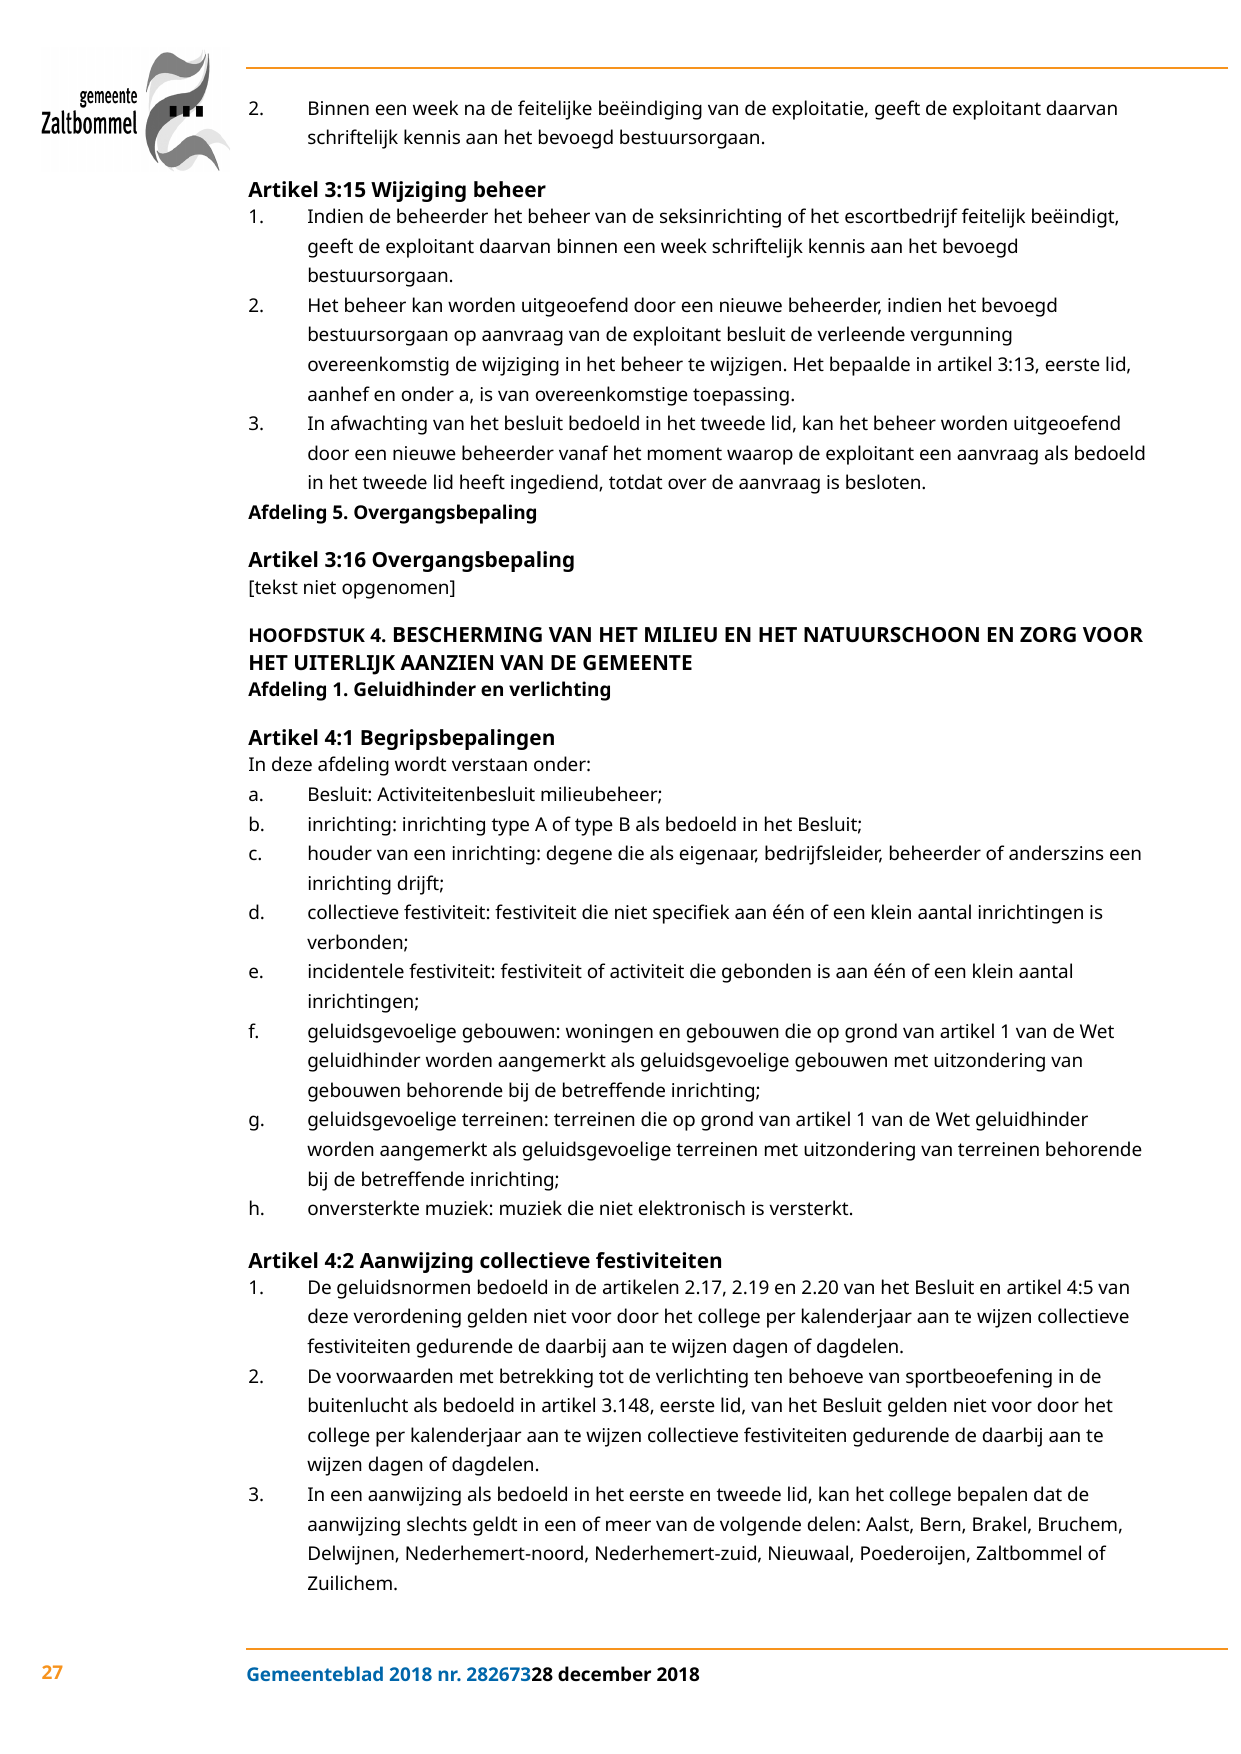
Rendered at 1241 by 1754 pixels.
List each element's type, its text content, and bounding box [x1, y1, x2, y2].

list onversterkte muziek: muziek die niet elektronisch is versterkt. [248, 1195, 1152, 1221]
text Afdeling 5. Overgangsbepaling [248, 499, 1152, 525]
text Artikel 4:2 Aanwijzing collectieve festiviteiten [248, 1246, 1152, 1274]
list Besluit: Activiteitenbesluit milieubeheer; [248, 781, 1152, 807]
list houder van een inrichting: degene die als eigenaar, bedrijfsleider, beheerder of anderszins een inrichting drijft; [248, 840, 1152, 896]
text Artikel 4:1 Begripsbepalingen [248, 723, 1152, 752]
list De geluidsnormen bedoeld in de artikelen 2.17, 2.19 en 2.20 van het Besluit en artikel 4:5 van deze verordening gelden niet voor door het college per kalenderjaar aan te wijzen collectieve festiviteiten gedurende de daarbij aan te wijzen dagen of dagdelen. [248, 1274, 1152, 1359]
list In een aanwijzing als bedoeld in het eerste en tweede lid, kan het college bepalen dat de aanwijzing slechts geldt in een of meer van de volgende delen: Aalst, Bern, Brakel, Bruchem, Delwijnen, Nederhemert-noord, Nederhemert-zuid, Nieuwaal, Poederoijen, Zaltbommel of Zuilichem. [248, 1481, 1152, 1596]
text Artikel 3:16 Overgangsbepaling [248, 546, 1152, 574]
list inrichting: inrichting type A of type B als bedoeld in het Besluit; [248, 811, 1152, 836]
list Indien de beheerder het beheer van de seksinrichting of het escortbedrijf feitelijk beëindigt, geeft de exploitant daarvan binnen een week schriftelijk kennis aan het bevoegd bestuursorgaan. [248, 203, 1152, 288]
text Afdeling 1. Geluidhinder en verlichting [248, 677, 1152, 702]
text [tekst niet opgenomen] [248, 574, 1152, 600]
list collectieve festiviteit: festiviteit die niet specifiek aan één of een klein aantal inrichtingen is verbonden; [248, 899, 1152, 955]
list geluidsgevoelige gebouwen: woningen en gebouwen die op grond van artikel 1 van de Wet geluidhinder worden aangemerkt als geluidsgevoelige gebouwen met uitzondering van gebouwen behorende bij de betreffende inrichting; [248, 1018, 1152, 1103]
picture [41, 47, 231, 172]
list Binnen een week na de feitelijke beëindiging van de exploitatie, geeft de exploitant daarvan schriftelijk kennis aan het bevoegd bestuursorgaan. [248, 95, 1152, 150]
text Artikel 3:15 Wijziging beheer [248, 175, 1152, 203]
list geluidsgevoelige terreinen: terreinen die op grond van artikel 1 van de Wet geluidhinder worden aangemerkt als geluidsgevoelige terreinen met uitzondering van terreinen behorende bij de betreffende inrichting; [248, 1107, 1152, 1191]
list Het beheer kan worden uitgeoefend door een nieuwe beheerder, indien het bevoegd bestuursorgaan op aanvraag van de exploitant besluit de verleende vergunning overeenkomstig de wijziging in het beheer te wijzigen. Het bepaalde in artikel 3:13, eerste lid, aanhef en onder a, is van overeenkomstige toepassing. [248, 292, 1152, 406]
text In deze afdeling wordt verstaan onder: [248, 752, 1152, 777]
list In afwachting van het besluit bedoeld in het tweede lid, kan het beheer worden uitgeoefend door een nieuwe beheerder vanaf het moment waarop de exploitant een aanvraag als bedoeld in het tweede lid heeft ingediend, totdat over de aanvraag is besloten. [248, 410, 1152, 495]
text HOOFDSTUK 4. BESCHERMING VAN HET MILIEU EN HET NATUURSCHOON EN ZORG VOOR HET UITERLIJK AANZIEN VAN DE GEMEENTE [248, 620, 1152, 677]
list incidentele festiviteit: festiviteit of activiteit die gebonden is aan één of een klein aantal inrichtingen; [248, 959, 1152, 1014]
list De voorwaarden met betrekking tot de verlichting ten behoeve van sportbeoefening in de buitenlucht als bedoeld in artikel 3.148, eerste lid, van het Besluit gelden niet voor door het college per kalenderjaar aan te wijzen collectieve festiviteiten gedurende de daarbij aan te wijzen dagen of dagdelen. [248, 1363, 1152, 1477]
